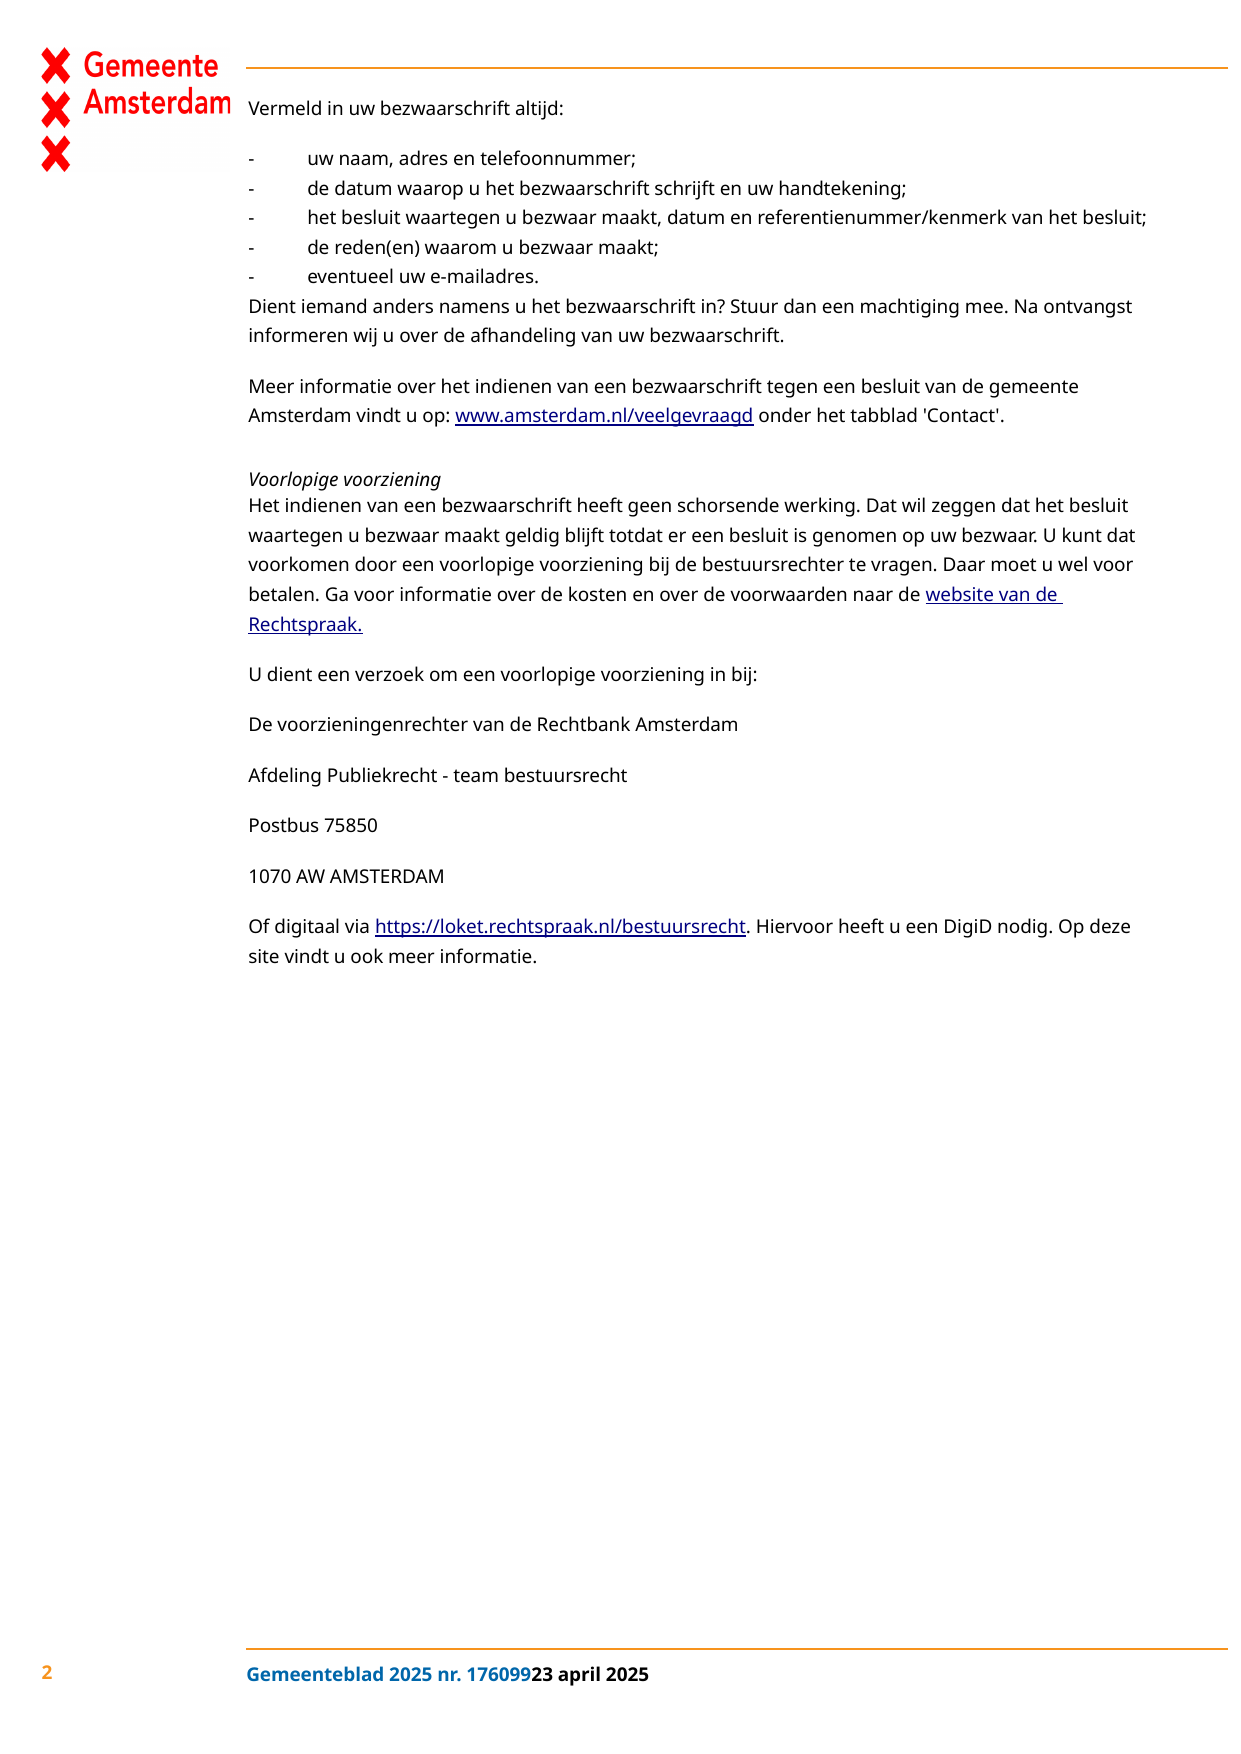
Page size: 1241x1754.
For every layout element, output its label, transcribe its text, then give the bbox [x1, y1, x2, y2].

text Afdeling Publiekrecht - team bestuursrecht [248, 762, 1152, 788]
text Voorlopige voorziening [248, 467, 1152, 492]
text Of digitaal via https://loket.rechtspraak.nl/bestuursrecht. Hiervoor heeft u een DigiD nodig. Op deze site vindt u ook meer informatie. [248, 913, 1152, 968]
text De voorzieningenrechter van de Rechtbank Amsterdam [248, 712, 1152, 737]
text U dient een verzoek om een voorlopige voorziening in bij: [248, 661, 1152, 687]
text Dient iemand anders namens u het bezwaarschrift in? Stuur dan een machtiging mee. Na ontvangst informeren wij u over de afhandeling van uw bezwaarschrift. [248, 293, 1152, 348]
text Meer informatie over het indienen van een bezwaarschrift tegen een besluit van de gemeente Amsterdam vindt u op: www.amsterdam.nl/veelgevraagd onder het tabblad 'Contact'. [248, 373, 1152, 428]
list de datum waarop u het bezwaarschrift schrijft en uw handtekening; [248, 175, 1152, 201]
picture [41, 47, 231, 172]
text 1070 AW AMSTERDAM [248, 863, 1152, 888]
text Vermeld in uw bezwaarschrift altijd: [248, 95, 1152, 121]
list uw naam, adres en telefoonnummer; [248, 145, 1152, 171]
list eventueel uw e-mailadres. [248, 263, 1152, 289]
list het besluit waartegen u bezwaar maakt, datum en referentienummer/kenmerk van het besluit; [248, 204, 1152, 230]
text Het indienen van een bezwaarschrift heeft geen schorsende werking. Dat wil zeggen dat het besluit waartegen u bezwaar maakt geldig blijft totdat er een besluit is genomen op uw bezwaar. U kunt dat voorkomen door een voorlopige voorziening bij de bestuursrechter te vragen. Daar moet u wel voor betalen. Ga voor informatie over de kosten en over de voorwaarden naar de website van de Rechtspraak. [248, 492, 1152, 636]
list de reden(en) waarom u bezwaar maakt; [248, 234, 1152, 260]
text Postbus 75850 [248, 812, 1152, 838]
